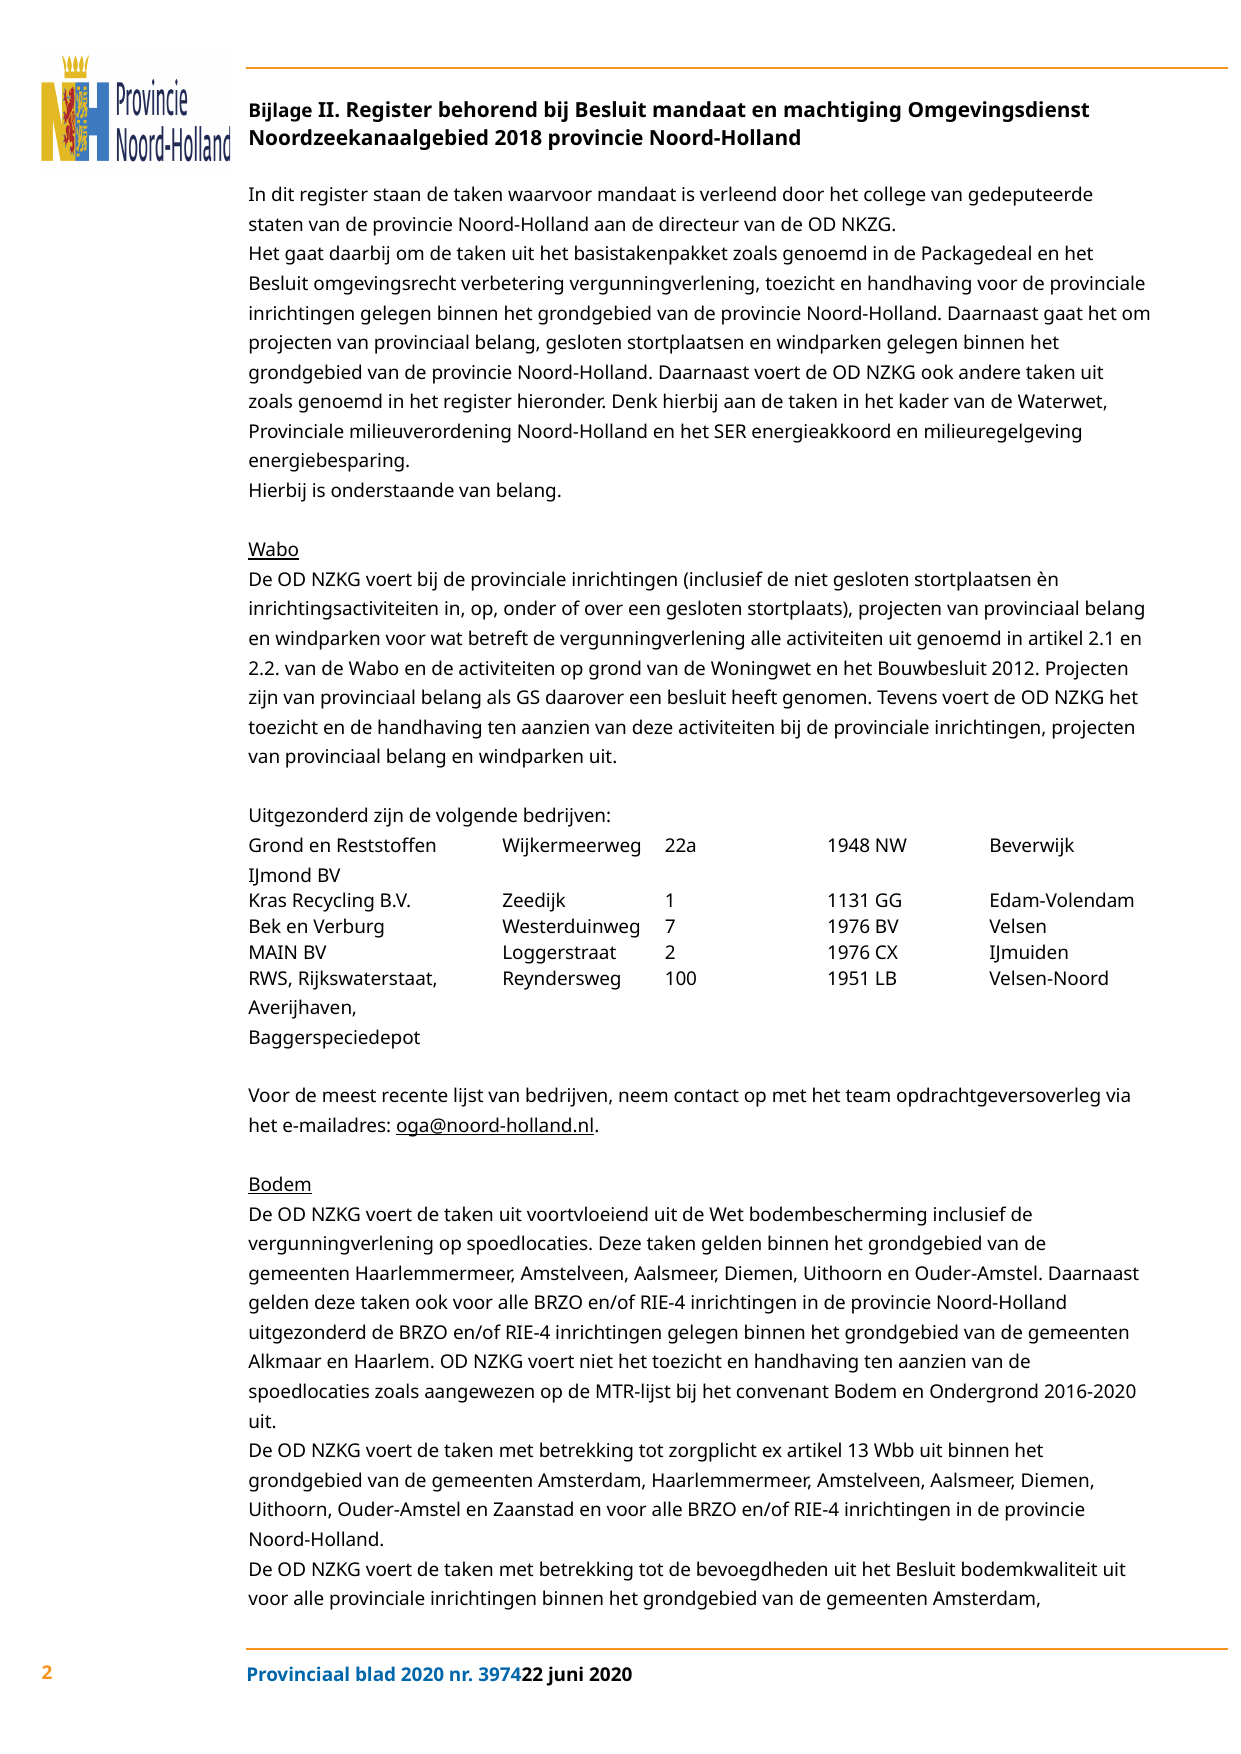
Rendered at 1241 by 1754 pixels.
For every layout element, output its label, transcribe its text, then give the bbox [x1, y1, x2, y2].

table_cell 1131 GG [827, 888, 989, 913]
text De OD NZKG voert de taken uit voortvloeiend uit de Wet bodembescherming inclusief de vergunningverlening op spoedlocaties. Deze taken gelden binnen het grondgebied van de gemeenten Haarlemmermeer, Amstelveen, Aalsmeer, Diemen, Uithoorn en Ouder-Amstel. Daarnaast gelden deze taken ook voor alle BRZO en/of RIE-4 inrichtingen in de provincie Noord-Holland uitgezonderd de BRZO en/of RIE-4 inrichtingen gelegen binnen het grondgebied van de gemeenten Alkmaar en Haarlem. OD NZKG voert niet het toezicht en handhaving ten aanzien van de spoedlocaties zoals aangewezen op de MTR-lijst bij het convenant Bodem en Ondergrond 2016-2020 uit. [248, 1201, 1152, 1434]
table_cell Edam-Volendam [989, 888, 1152, 913]
table_cell Velsen-Noord [989, 965, 1152, 1050]
table_cell 100 [665, 965, 827, 1050]
text Uitgezonderd zijn de volgende bedrijven: [248, 803, 1152, 828]
text Het gaat daarbij om de taken uit het basistakenpakket zoals genoemd in de Packagedeal en het Besluit omgevingsrecht verbetering vergunningverlening, toezicht en handhaving voor de provinciale inrichtingen gelegen binnen het grondgebied van de provincie Noord-Holland. Daarnaast gaat het om projecten van provinciaal belang, gesloten stortplaatsen en windparken gelegen binnen het grondgebied van de provincie Noord-Holland. Daarnaast voert de OD NZKG ook andere taken uit zoals genoemd in het register hieronder. Denk hierbij aan de taken in het kader van de Waterwet, Provinciale milieuverordening Noord-Holland en het SER energieakkoord en milieuregelgeving energiebesparing. [248, 241, 1152, 473]
text De OD NZKG voert de taken met betrekking tot de bevoegdheden uit het Besluit bodemkwaliteit uit voor alle provinciale inrichtingen binnen het grondgebied van de gemeenten Amsterdam, [248, 1556, 1152, 1611]
text Hierbij is onderstaande van belang. [248, 477, 1152, 503]
table_cell Velsen [989, 913, 1152, 939]
table_cell 1976 CX [827, 939, 989, 965]
table_cell Bek en Verburg [248, 913, 502, 939]
table_cell 2 [665, 939, 827, 965]
table_header 22a [665, 832, 827, 888]
text Voor de meest recente lijst van bedrijven, neem contact op met het team opdrachtgeversoverleg via het e-mailadres: oga@noord-holland.nl. [248, 1082, 1152, 1138]
table_cell Reyndersweg [502, 965, 664, 1050]
table_cell RWS, Rijkswaterstaat, Averijhaven, Baggerspeciedepot [248, 965, 502, 1050]
table_cell 1976 BV [827, 913, 989, 939]
table_cell 1951 LB [827, 965, 989, 1050]
table_cell IJmuiden [989, 939, 1152, 965]
table_header Beverwijk [989, 832, 1152, 888]
text Wabo [248, 536, 1152, 562]
table_cell Zeedijk [502, 888, 664, 913]
text In dit register staan de taken waarvoor mandaat is verleend door het college van gedeputeerde staten van de provincie Noord-Holland aan de directeur van de OD NKZG. [248, 181, 1152, 237]
picture [41, 47, 231, 172]
table_cell Westerduinweg [502, 913, 664, 939]
table_cell 1 [665, 888, 827, 913]
text De OD NZKG voert bij de provinciale inrichtingen (inclusief de niet gesloten stortplaatsen èn inrichtingsactiviteiten in, op, onder of over een gesloten stortplaats), projecten van provinciaal belang en windparken voor wat betreft de vergunningverlening alle activiteiten uit genoemd in artikel 2.1 en 2.2. van de Wabo en de activiteiten op grond van de Woningwet en het Bouwbesluit 2012. Projecten zijn van provinciaal belang als GS daarover een besluit heeft genomen. Tevens voert de OD NZKG het toezicht en de handhaving ten aanzien van deze activiteiten bij de provinciale inrichtingen, projecten van provinciaal belang en windparken uit. [248, 566, 1152, 769]
table_cell Kras Recycling B.V. [248, 888, 502, 913]
text Bodem [248, 1171, 1152, 1197]
table_cell Loggerstraat [502, 939, 664, 965]
table_header Grond en Reststoffen IJmond BV [248, 832, 502, 888]
table_header Wijkermeerweg [502, 832, 664, 888]
table_cell MAIN BV [248, 939, 502, 965]
text Bijlage II. Register behorend bij Besluit mandaat en machtiging Omgevingsdienst Noordzeekanaalgebied 2018 provincie Noord-Holland [248, 95, 1152, 152]
table_cell 7 [665, 913, 827, 939]
table_header 1948 NW [827, 832, 989, 888]
text De OD NZKG voert de taken met betrekking tot zorgplicht ex artikel 13 Wbb uit binnen het grondgebied van de gemeenten Amsterdam, Haarlemmermeer, Amstelveen, Aalsmeer, Diemen, Uithoorn, Ouder-Amstel en Zaanstad en voor alle BRZO en/of RIE-4 inrichtingen in de provincie Noord-Holland. [248, 1437, 1152, 1552]
